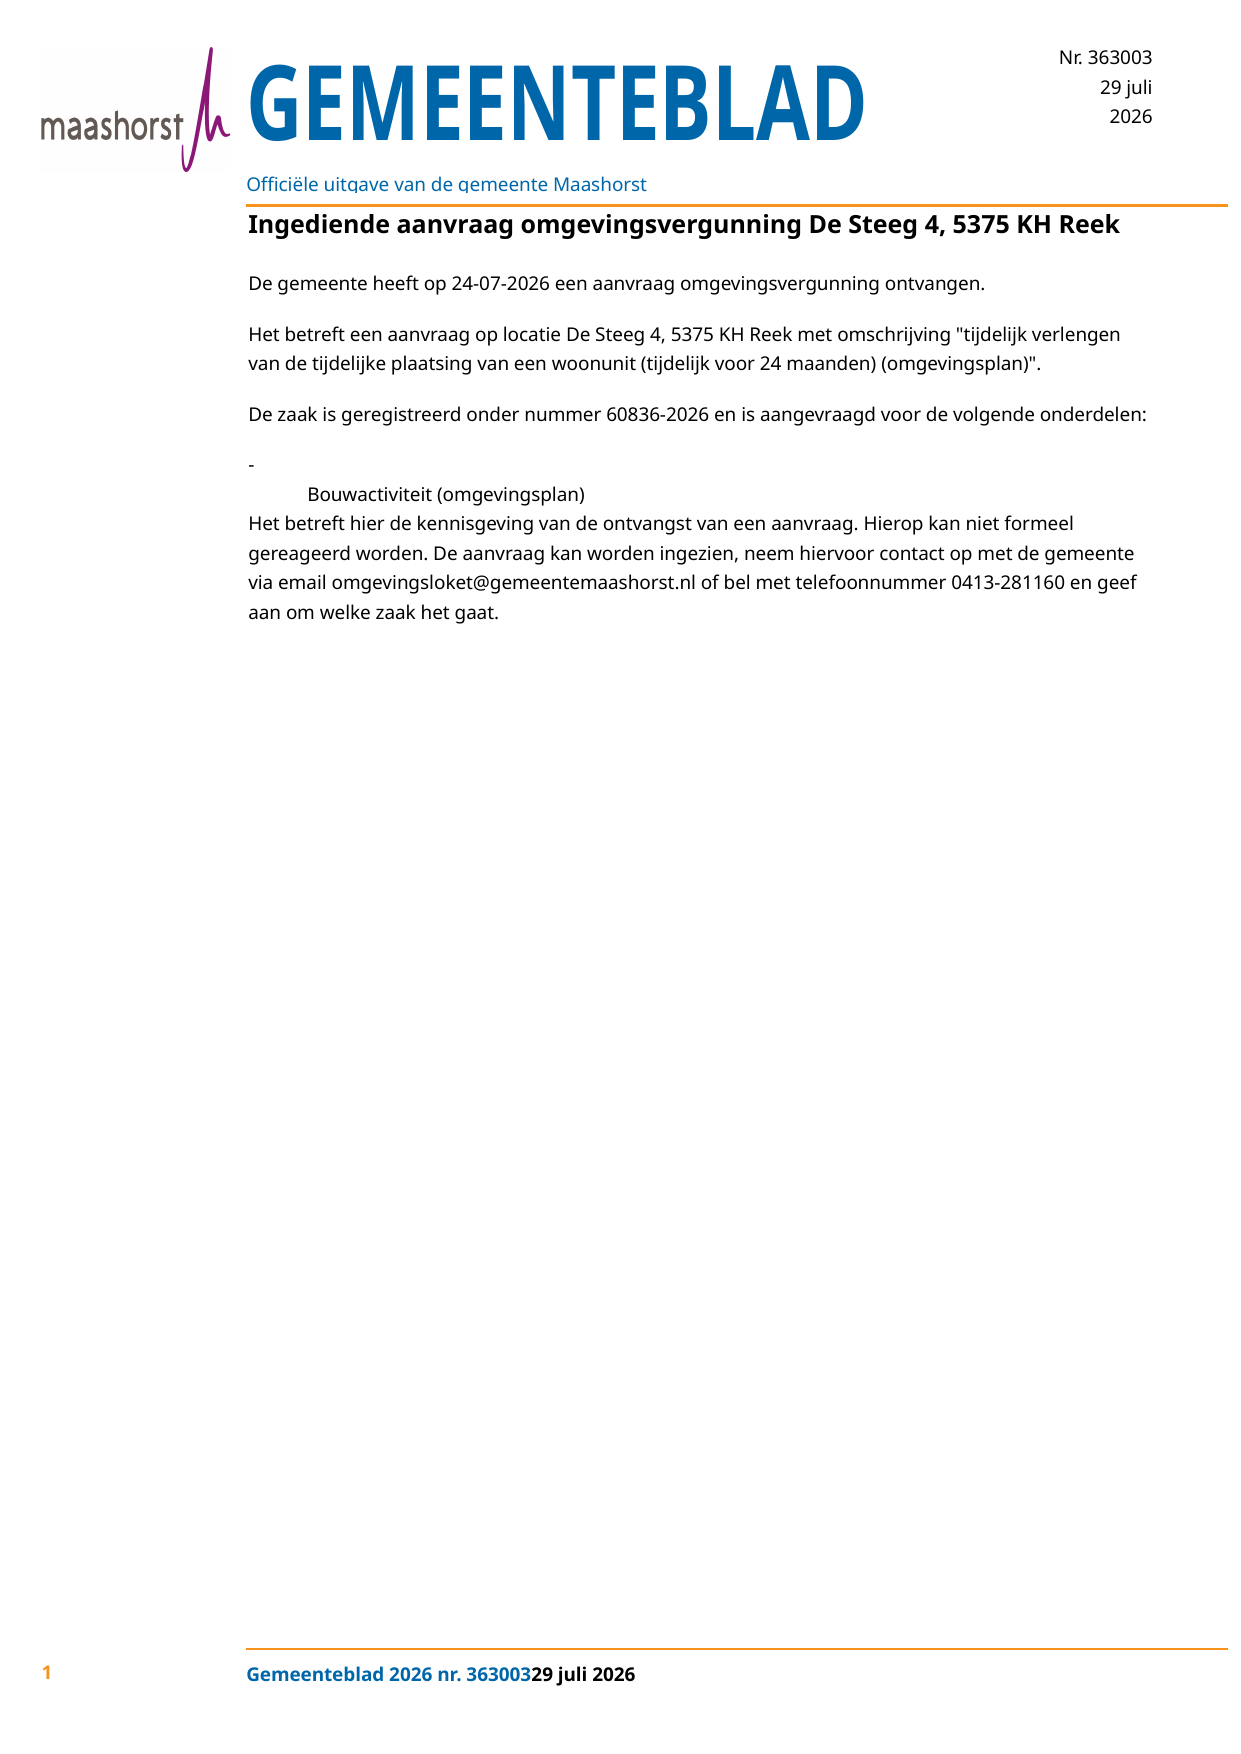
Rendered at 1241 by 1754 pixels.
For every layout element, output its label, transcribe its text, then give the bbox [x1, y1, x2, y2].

text Het betreft een aanvraag op locatie De Steeg 4, 5375 KH Reek met omschrijving "tijdelijk verlengen van de tijdelijke plaatsing van een woonunit (tijdelijk voor 24 maanden) (omgevingsplan)". [248, 321, 1152, 376]
text De zaak is geregistreerd onder nummer 60836-2026 en is aangevraagd voor de volgende onderdelen: [248, 401, 1152, 426]
picture [41, 47, 231, 172]
text Ingediende aanvraag omgevingsvergunning De Steeg 4, 5375 KH Reek [248, 207, 1152, 241]
text Het betreft hier de kennisgeving van de ontvangst van een aanvraag. Hierop kan niet formeel gereageerd worden. De aanvraag kan worden ingezien, neem hiervoor contact op met de gemeente via email omgevingsloket@gemeentemaashorst.nl of bel met telefoonnummer 0413-281160 en geef aan om welke zaak het gaat. [248, 510, 1152, 625]
text De gemeente heeft op 24-07-2026 een aanvraag omgevingsvergunning ontvangen. [248, 270, 1152, 296]
list Bouwactiviteit (omgevingsplan) [248, 481, 1152, 506]
